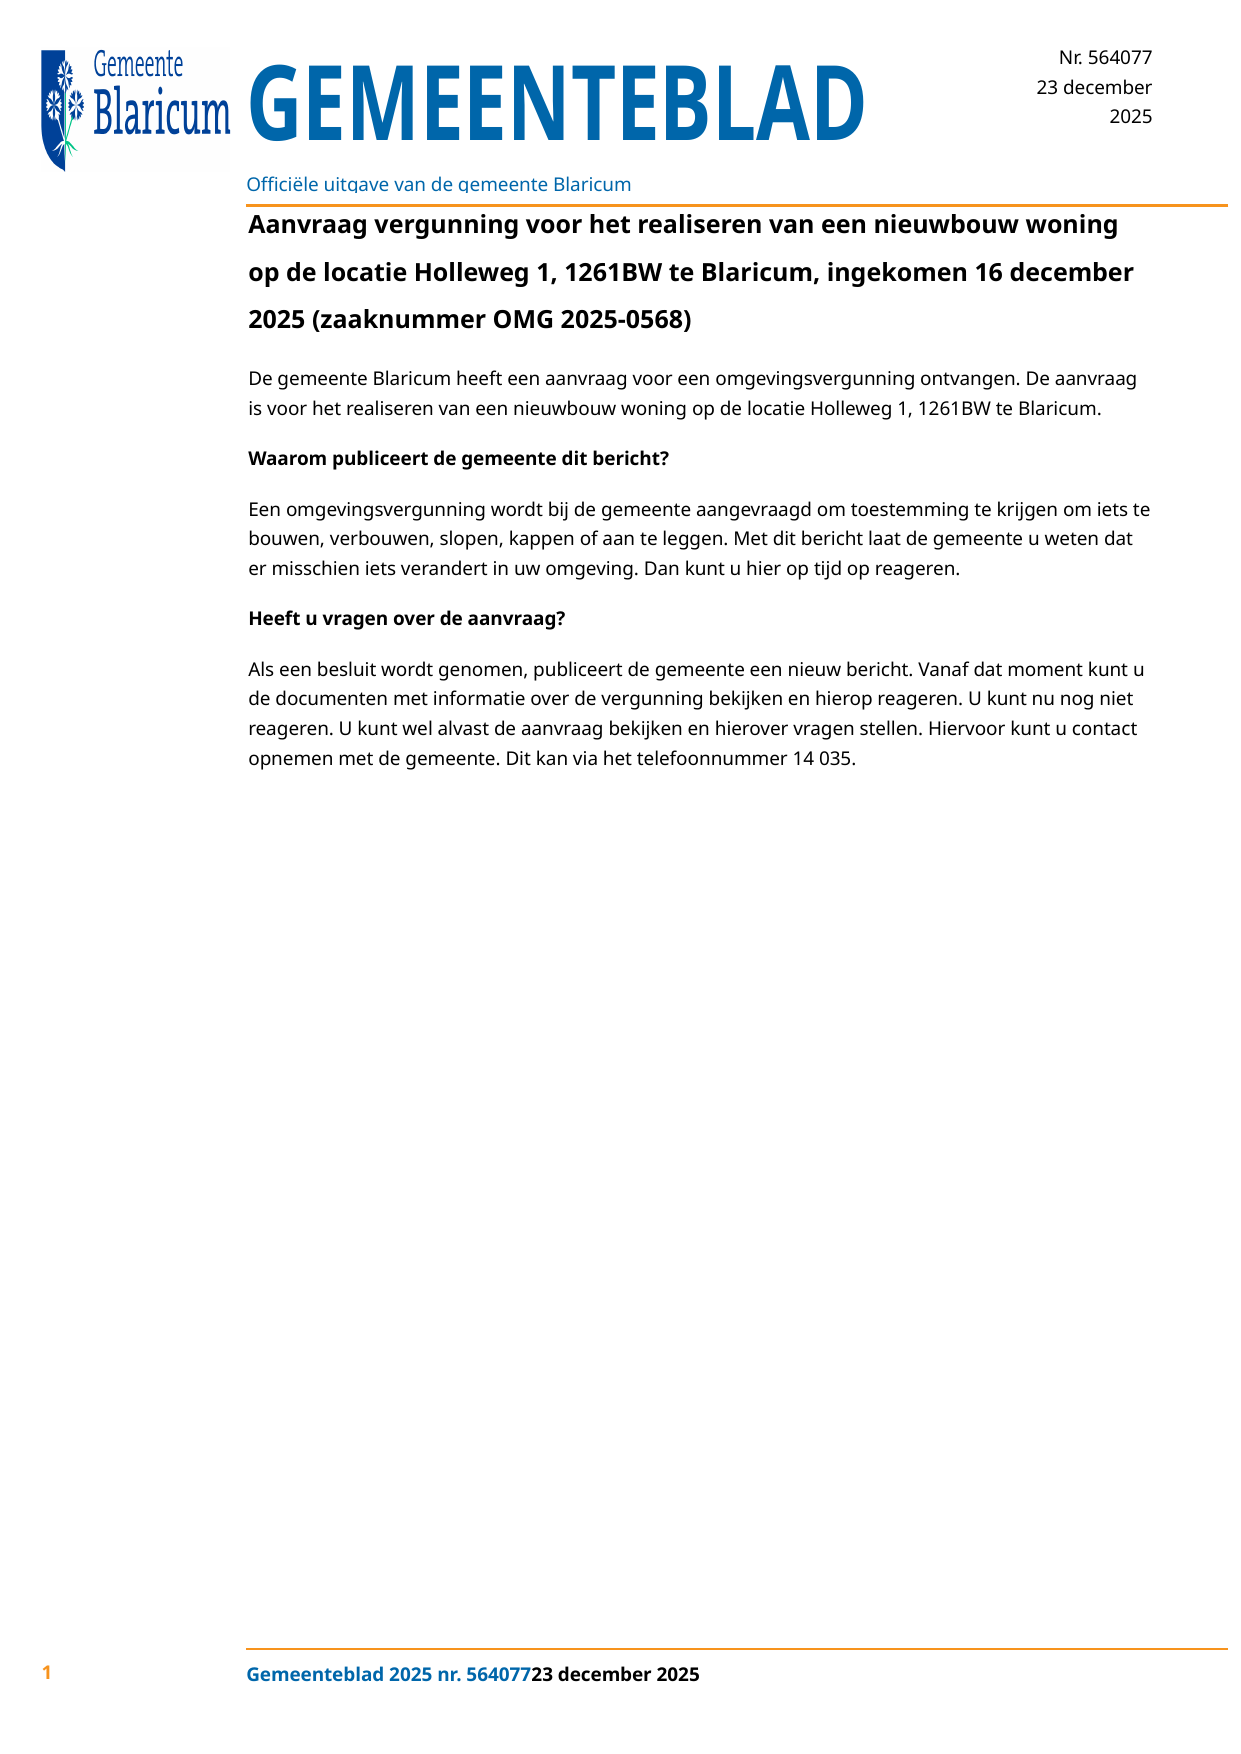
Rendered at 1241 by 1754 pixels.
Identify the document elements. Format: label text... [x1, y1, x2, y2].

text Een omgevingsvergunning wordt bij de gemeente aangevraagd om toestemming te krijgen om iets te bouwen, verbouwen, slopen, kappen of aan te leggen. Met dit bericht laat de gemeente u weten dat er misschien iets verandert in uw omgeving. Dan kunt u hier op tijd op reageren. [248, 496, 1152, 581]
text Als een besluit wordt genomen, publiceert de gemeente een nieuw bericht. Vanaf dat moment kunt u de documenten met informatie over de vergunning bekijken en hierop reageren. U kunt nu nog niet reageren. U kunt wel alvast de aanvraag bekijken en hierover vragen stellen. Hiervoor kunt u contact opnemen met de gemeente. Dit kan via het telefoonnummer 14 035. [248, 656, 1152, 770]
text Aanvraag vergunning voor het realiseren van een nieuwbouw woning op de locatie Holleweg 1, 1261BW te Blaricum, ingekomen 16 december 2025 (zaaknummer OMG 2025-0568) [248, 207, 1152, 336]
text Heeft u vragen over de aanvraag? [248, 606, 1152, 631]
text Waarom publiceert de gemeente dit bericht? [248, 446, 1152, 471]
picture [41, 47, 231, 172]
text De gemeente Blaricum heeft een aanvraag voor een omgevingsvergunning ontvangen. De aanvraag is voor het realiseren van een nieuwbouw woning op de locatie Holleweg 1, 1261BW te Blaricum. [248, 366, 1152, 421]
